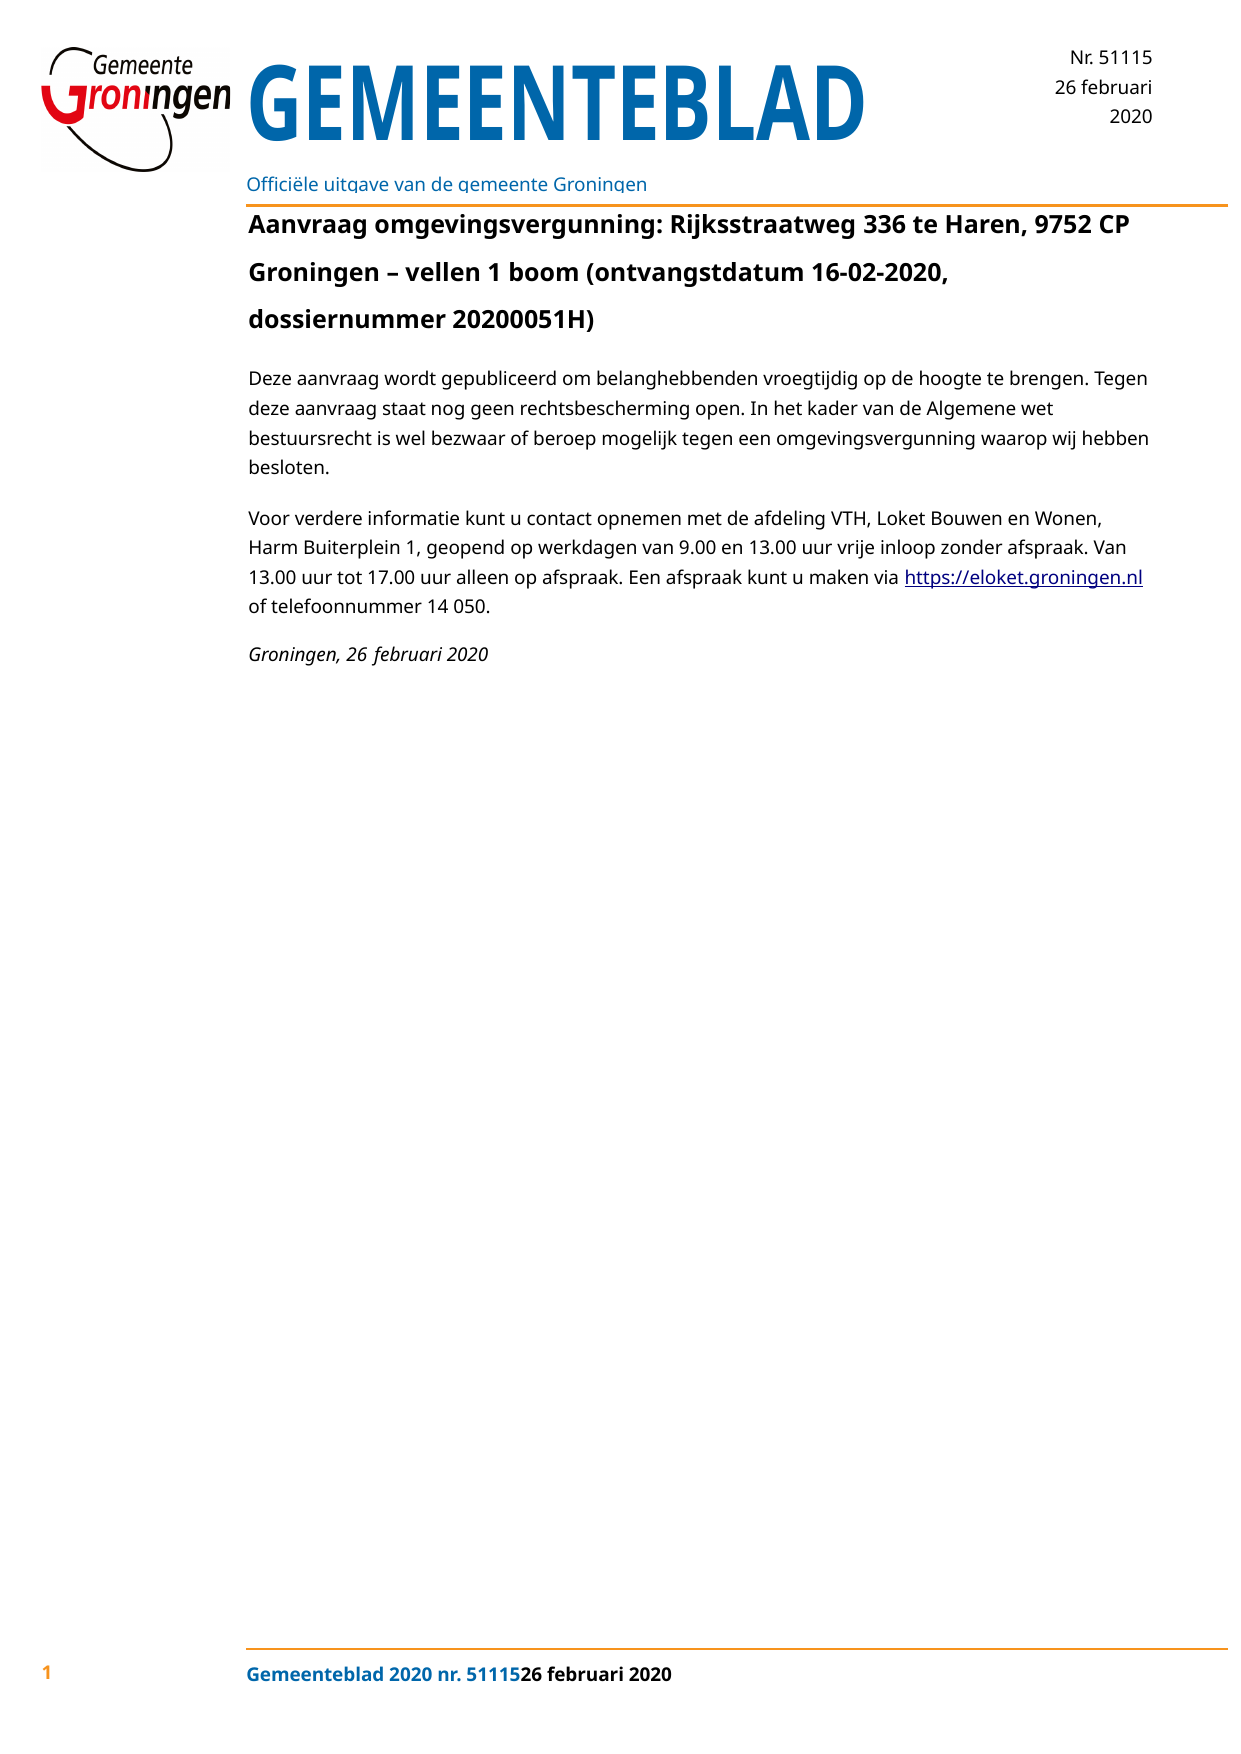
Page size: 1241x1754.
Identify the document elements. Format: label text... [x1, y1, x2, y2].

text Groningen, 26 februari 2020 [248, 641, 1152, 667]
text Voor verdere informatie kunt u contact opnemen met de afdeling VTH, Loket Bouwen en Wonen, Harm Buiterplein 1, geopend op werkdagen van 9.00 en 13.00 uur vrije inloop zonder afspraak. Van 13.00 uur tot 17.00 uur alleen op afspraak. Een afspraak kunt u maken via https://eloket.groningen.nl of telefoonnummer 14 050. [248, 505, 1152, 619]
text Deze aanvraag wordt gepubliceerd om belanghebbenden vroegtijdig op de hoogte te brengen. Tegen deze aanvraag staat nog geen rechtsbescherming open. In het kader van de Algemene wet bestuursrecht is wel bezwaar of beroep mogelijk tegen een omgevingsvergunning waarop wij hebben besloten. [248, 366, 1152, 480]
picture [41, 47, 231, 172]
text Aanvraag omgevingsvergunning: Rijksstraatweg 336 te Haren, 9752 CP Groningen – vellen 1 boom (ontvangstdatum 16-02-2020, dossiernummer 20200051H) [248, 207, 1152, 336]
